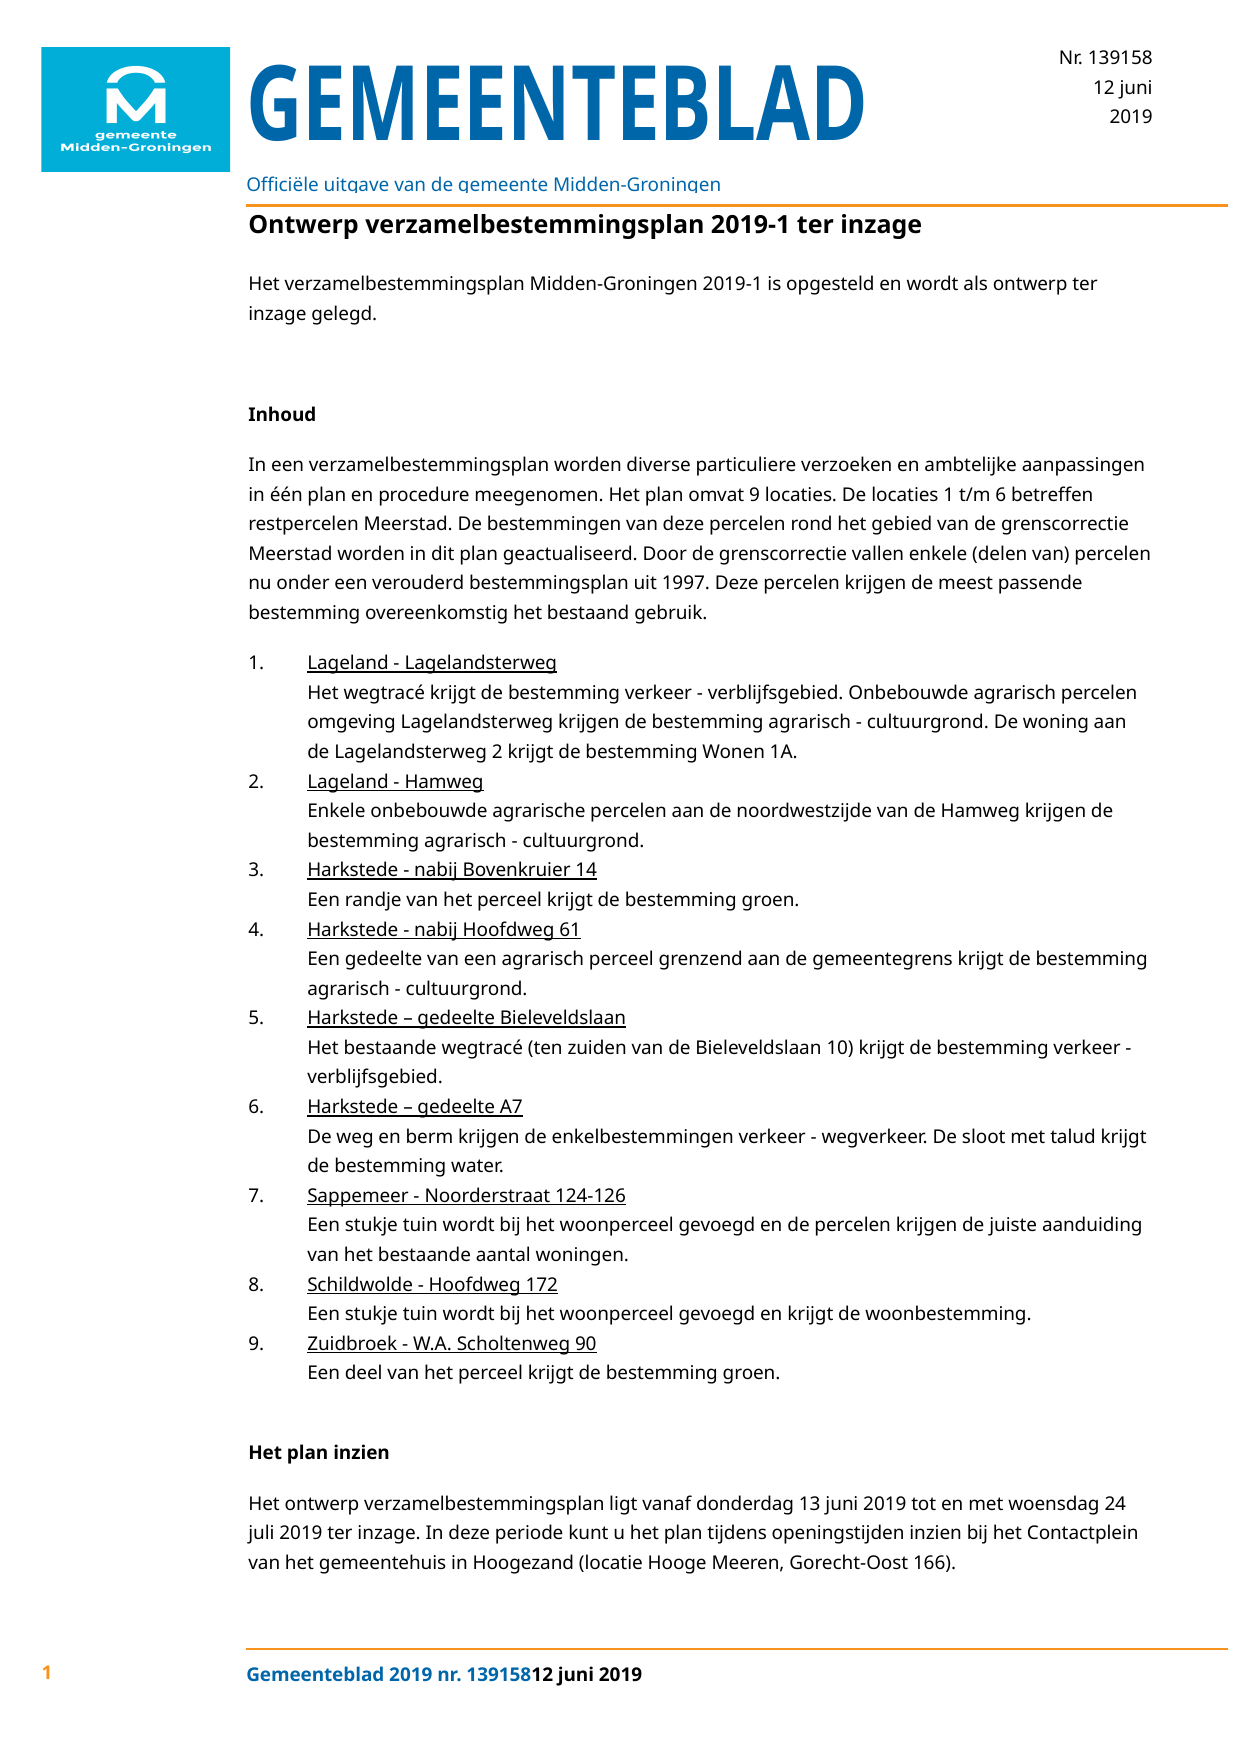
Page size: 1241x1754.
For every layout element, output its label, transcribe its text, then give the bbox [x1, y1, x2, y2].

text Het ontwerp verzamelbestemmingsplan ligt vanaf donderdag 13 juni 2019 tot en met woensdag 24 juli 2019 ter inzage. In deze periode kunt u het plan tijdens openingstijden inzien bij het Contactplein van het gemeentehuis in Hoogezand (locatie Hooge Meeren, Gorecht-Oost 166). [248, 1490, 1152, 1575]
list Harkstede - nabij Hoofdweg 61 [248, 916, 1152, 941]
list Enkele onbebouwde agrarische percelen aan de noordwestzijde van de Hamweg krijgen de bestemming agrarisch - cultuurgrond. [248, 797, 1152, 853]
list Het bestaande wegtracé (ten zuiden van de Bieleveldslaan 10) krijgt de bestemming verkeer - verblijfsgebied. [248, 1034, 1152, 1089]
list Het wegtracé krijgt de bestemming verkeer - verblijfsgebied. Onbebouwde agrarisch percelen omgeving Lagelandsterweg krijgen de bestemming agrarisch - cultuurgrond. De woning aan de Lagelandsterweg 2 krijgt de bestemming Wonen 1A. [248, 679, 1152, 764]
list Sappemeer - Noorderstraat 124-126 [248, 1182, 1152, 1208]
list Een deel van het perceel krijgt de bestemming groen. [248, 1359, 1152, 1385]
list Harkstede – gedeelte A7 [248, 1093, 1152, 1119]
list Harkstede – gedeelte Bieleveldslaan [248, 1004, 1152, 1030]
list Lageland - Hamweg [248, 768, 1152, 793]
picture [107, 89, 165, 122]
text Ontwerp verzamelbestemmingsplan 2019-1 ter inzage [248, 207, 1152, 241]
text In een verzamelbestemmingsplan worden diverse particuliere verzoeken en ambtelijke aanpassingen in één plan en procedure meegenomen. Het plan omvat 9 locaties. De locaties 1 t/m 6 betreffen restpercelen Meerstad. De bestemmingen van deze percelen rond het gebied van de grenscorrectie Meerstad worden in dit plan geactualiseerd. Door de grenscorrectie vallen enkele (delen van) percelen nu onder een verouderd bestemmingsplan uit 1997. Deze percelen krijgen de meest passende bestemming overeenkomstig het bestaand gebruik. [248, 451, 1152, 625]
list Zuidbroek - W.A. Scholtenweg 90 [248, 1330, 1152, 1356]
text Het verzamelbestemmingsplan Midden-Groningen 2019-1 is opgesteld en wordt als ontwerp ter inzage gelegd. [248, 270, 1152, 326]
list Een stukje tuin wordt bij het woonperceel gevoegd en krijgt de woonbestemming. [248, 1300, 1152, 1326]
list Lageland - Lagelandsterweg [248, 649, 1152, 675]
list Harkstede - nabij Bovenkruier 14 [248, 857, 1152, 882]
list Een gedeelte van een agrarisch perceel grenzend aan de gemeentegrens krijgt de bestemming agrarisch - cultuurgrond. [248, 945, 1152, 1001]
picture [184, 146, 190, 153]
list Schildwolde - Hoofdweg 172 [248, 1271, 1152, 1296]
list Een randje van het perceel krijgt de bestemming groen. [248, 886, 1152, 912]
list De weg en berm krijgen de enkelbestemmingen verkeer - wegverkeer. De sloot met talud krijgt de bestemming water. [248, 1123, 1152, 1178]
text Inhoud [248, 401, 1152, 426]
list Een stukje tuin wordt bij het woonperceel gevoegd en de percelen krijgen de juiste aanduiding van het bestaande aantal woningen. [248, 1212, 1152, 1267]
picture [108, 66, 164, 82]
text Het plan inzien [248, 1439, 1152, 1465]
